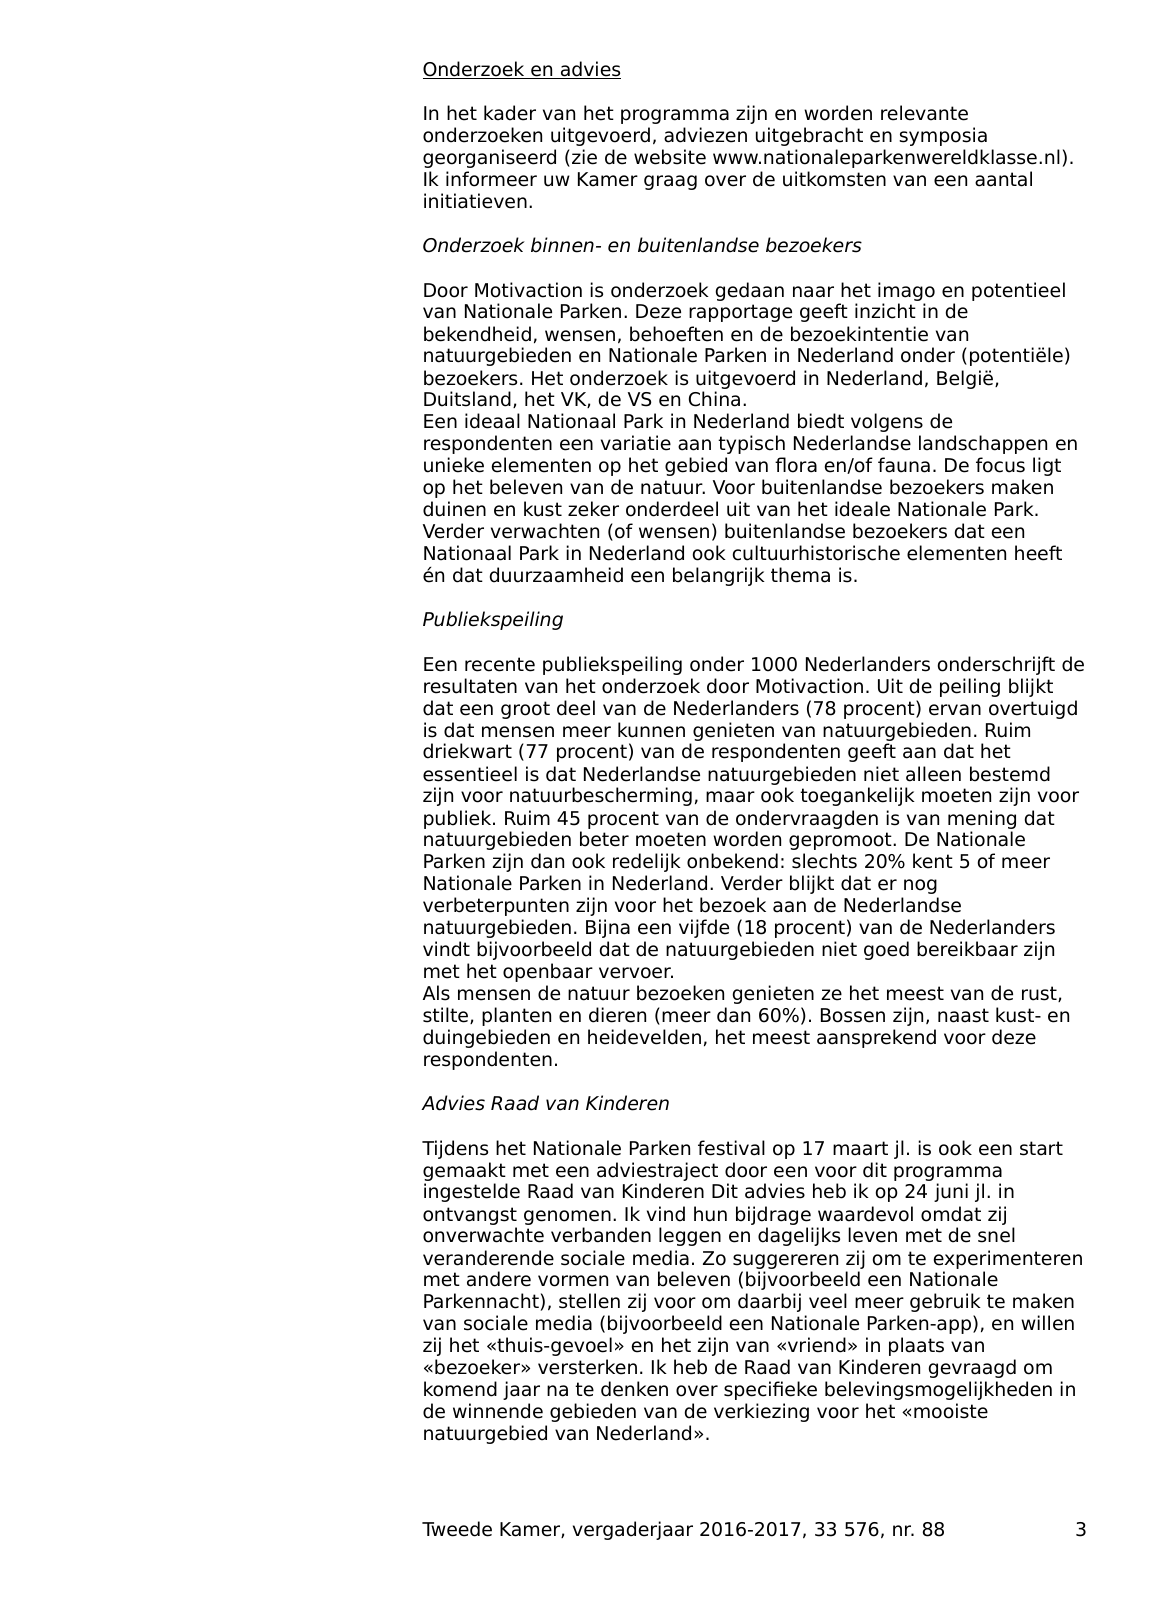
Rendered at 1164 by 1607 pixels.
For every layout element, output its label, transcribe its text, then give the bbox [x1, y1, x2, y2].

text Door Motivaction is onderzoek gedaan naar het imago en potentieel van Nationale Parken. Deze rapportage geeft inzicht in de bekendheid, wensen, behoeften en de bezoekintentie van natuurgebieden en Nationale Parken in Nederland onder (potentiële) bezoekers. Het onderzoek is uitgevoerd in Nederland, België, Duitsland, het VK, de VS en China. [422, 279, 1087, 411]
text Een recente publiekspeiling onder 1000 Nederlanders onderschrijft de resultaten van het onderzoek door Motivaction. Uit de peiling blijkt dat een groot deel van de Nederlanders (78 procent) ervan overtuigd is dat mensen meer kunnen genieten van natuurgebieden. Ruim driekwart (77 procent) van de respondenten geeft aan dat het essentieel is dat Nederlandse natuurgebieden niet alleen bestemd zijn voor natuurbescherming, maar ook toegankelijk moeten zijn voor publiek. Ruim 45 procent van de ondervraagden is van mening dat natuurgebieden beter moeten worden gepromoot. De Nationale Parken zijn dan ook redelijk onbekend: slechts 20% kent 5 of meer Nationale Parken in Nederland. Verder blijkt dat er nog verbeterpunten zijn voor het bezoek aan de Nederlandse natuurgebieden. Bijna een vijfde (18 procent) van de Nederlanders vindt bijvoorbeeld dat de natuurgebieden niet goed bereikbaar zijn met het openbaar vervoer. [422, 653, 1087, 983]
text In het kader van het programma zijn en worden relevante onderzoeken uitgevoerd, adviezen uitgebracht en symposia georganiseerd (zie de website www.nationaleparkenwereldklasse.nl). Ik informeer uw Kamer graag over de uitkomsten van een aantal initiatieven. [422, 103, 1087, 213]
text Als mensen de natuur bezoeken genieten ze het meest van de rust, stilte, planten en dieren (meer dan 60%). Bossen zijn, naast kust- en duingebieden en heidevelden, het meest aansprekend voor deze respondenten. [422, 983, 1087, 1071]
subtitle Advies Raad van Kinderen [422, 1093, 1087, 1115]
text Tijdens het Nationale Parken festival op 17 maart jl. is ook een start gemaakt met een adviestraject door een voor dit programma ingestelde Raad van Kinderen Dit advies heb ik op 24 juni jl. in ontvangst genomen. Ik vind hun bijdrage waardevol omdat zij onverwachte verbanden leggen en dagelijks leven met de snel veranderende sociale media. Zo suggereren zij om te experimenteren met andere vormen van beleven (bijvoorbeeld een Nationale Parkennacht), stellen zij voor om daarbij veel meer gebruik te maken van sociale media (bijvoorbeeld een Nationale Parken-app), en willen zij het «thuis-gevoel» en het zijn van «vriend» in plaats van «bezoeker» versterken. Ik heb de Raad van Kinderen gevraagd om komend jaar na te denken over specifieke belevingsmogelijkheden in de winnende gebieden van de verkiezing voor het «mooiste natuurgebied van Nederland». [422, 1137, 1087, 1445]
subtitle Onderzoek binnen- en buitenlandse bezoekers [422, 235, 1087, 257]
subtitle Onderzoek en advies [422, 59, 1087, 81]
subtitle Publiekspeiling [422, 609, 1087, 631]
text Een ideaal Nationaal Park in Nederland biedt volgens de respondenten een variatie aan typisch Nederlandse landschappen en unieke elementen op het gebied van flora en/of fauna. De focus ligt op het beleven van de natuur. Voor buitenlandse bezoekers maken duinen en kust zeker onderdeel uit van het ideale Nationale Park. Verder verwachten (of wensen) buitenlandse bezoekers dat een Nationaal Park in Nederland ook cultuurhistorische elementen heeft én dat duurzaamheid een belangrijk thema is. [422, 411, 1087, 587]
